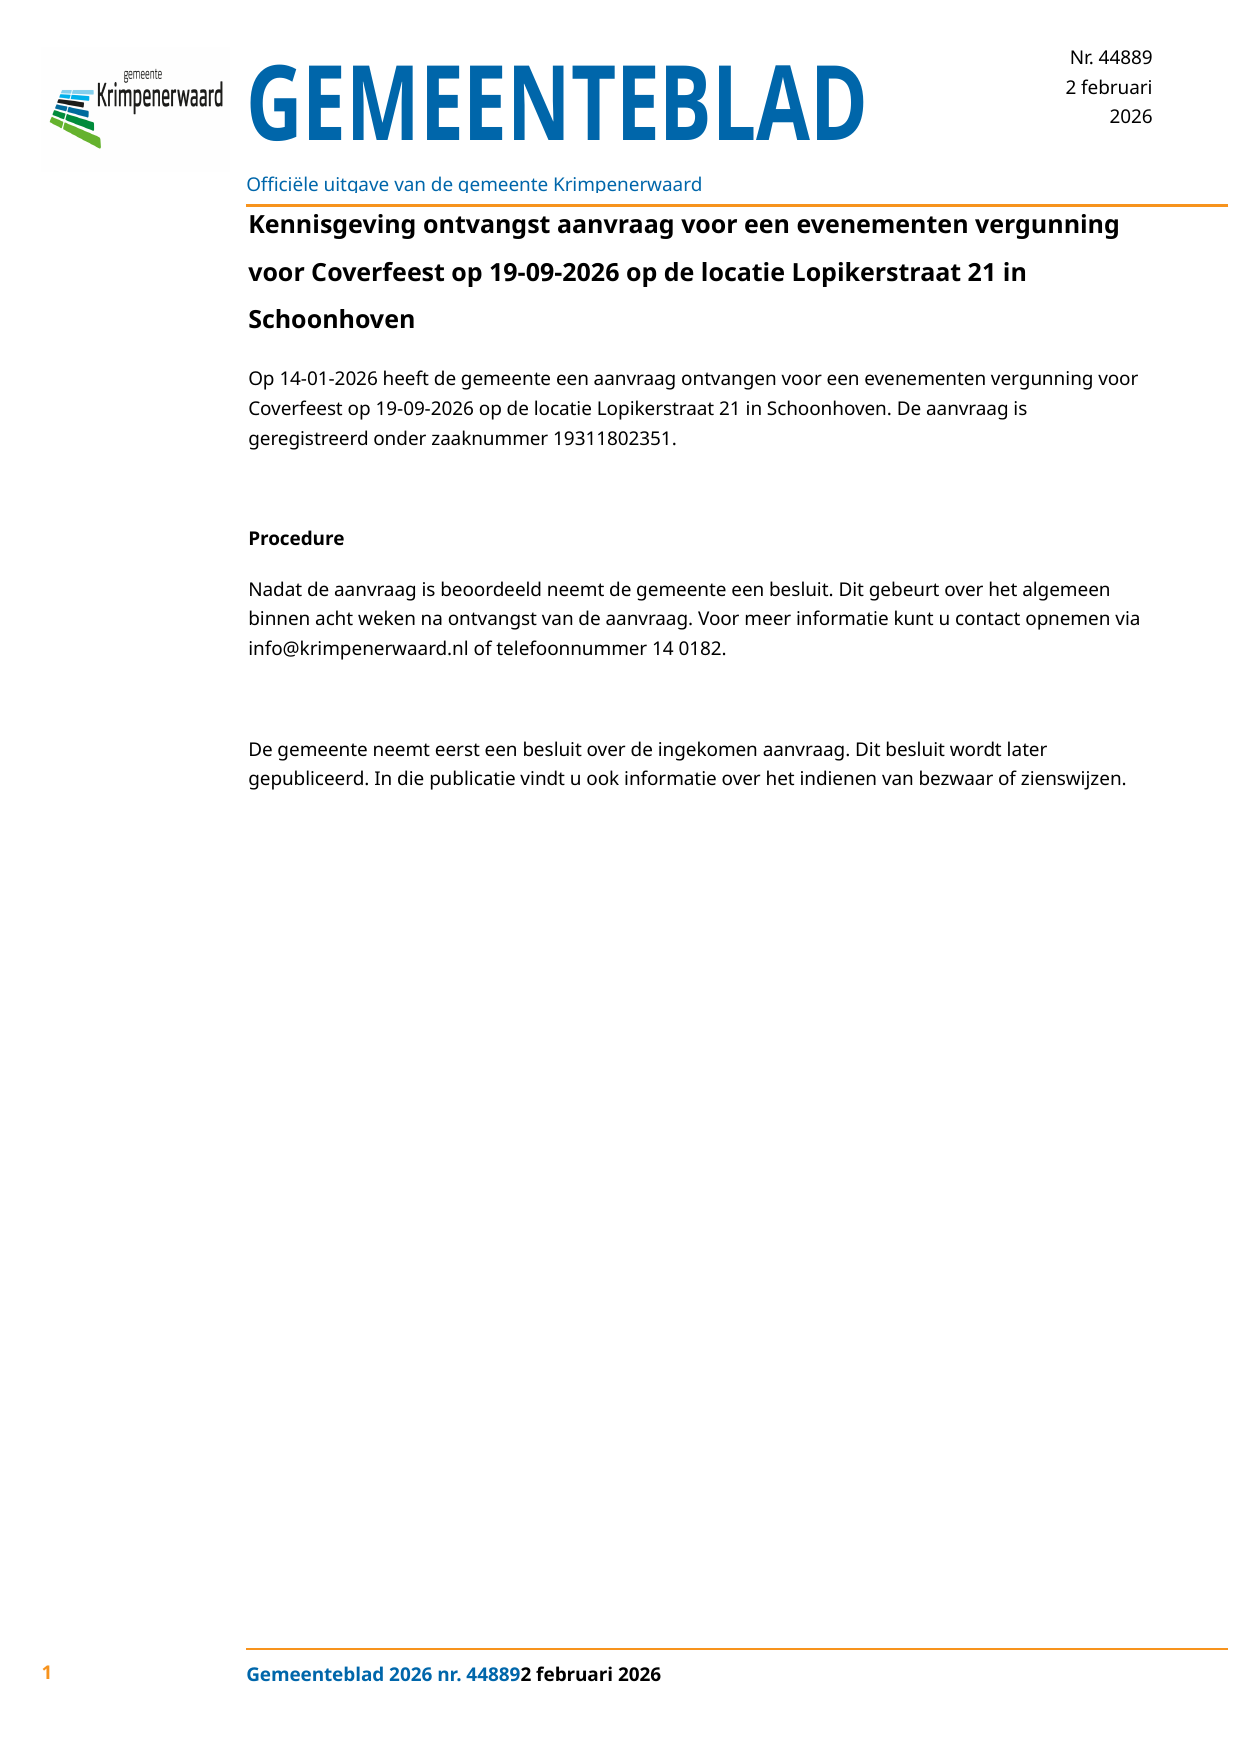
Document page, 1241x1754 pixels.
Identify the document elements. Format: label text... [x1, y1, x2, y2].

text Kennisgeving ontvangst aanvraag voor een evenementen vergunning voor Coverfeest op 19-09-2026 op de locatie Lopikerstraat 21 in Schoonhoven [248, 207, 1152, 336]
text Op 14-01-2026 heeft de gemeente een aanvraag ontvangen voor een evenementen vergunning voor Coverfeest op 19-09-2026 op de locatie Lopikerstraat 21 in Schoonhoven. De aanvraag is geregistreerd onder zaaknummer 19311802351. [248, 366, 1152, 450]
text Procedure [248, 526, 1152, 551]
text Nadat de aanvraag is beoordeeld neemt de gemeente een besluit. Dit gebeurt over het algemeen binnen acht weken na ontvangst van de aanvraag. Voor meer informatie kunt u contact opnemen via info@krimpenerwaard.nl of telefoonnummer 14 0182. [248, 576, 1152, 661]
picture [41, 47, 231, 172]
text De gemeente neemt eerst een besluit over de ingekomen aanvraag. Dit besluit wordt later gepubliceerd. In die publicatie vindt u ook informatie over het indienen van bezwaar of zienswijzen. [248, 736, 1152, 791]
